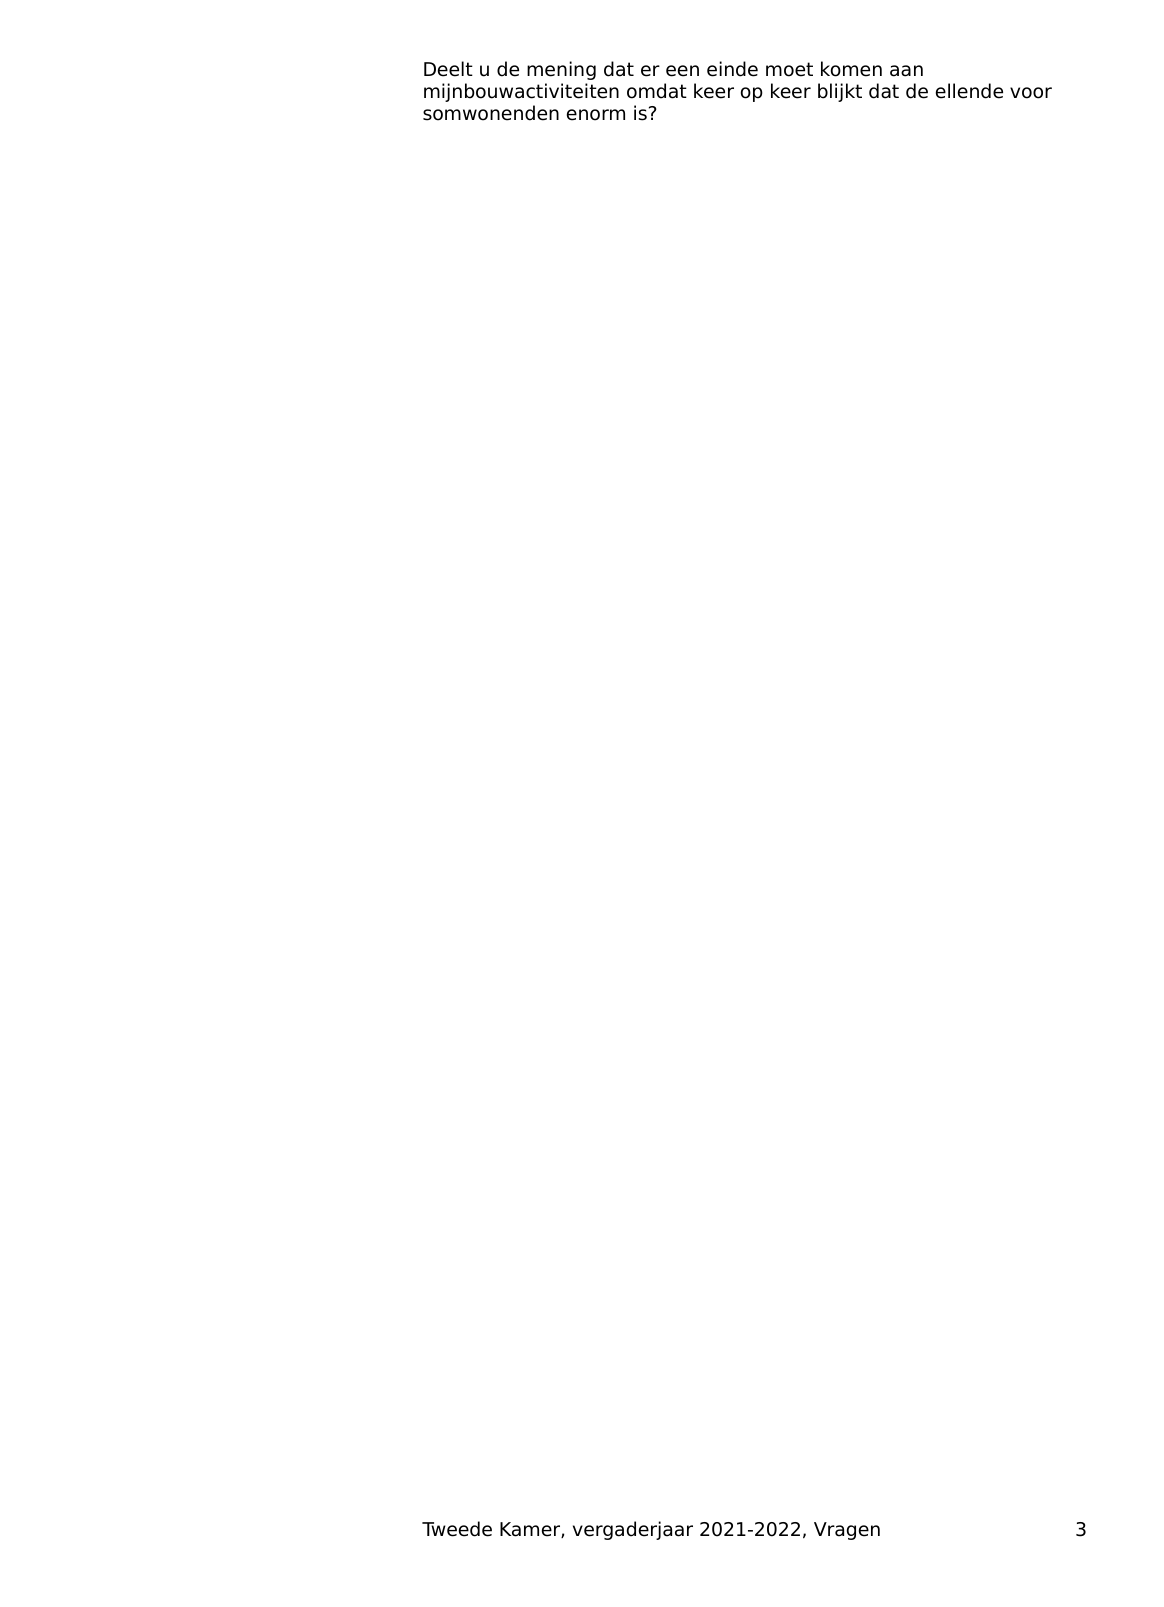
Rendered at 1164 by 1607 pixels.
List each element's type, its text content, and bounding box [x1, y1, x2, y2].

text Deelt u de mening dat er een einde moet komen aan mijnbouwactiviteiten omdat keer op keer blijkt dat de ellende voor somwonenden enorm is? [422, 59, 1087, 125]
